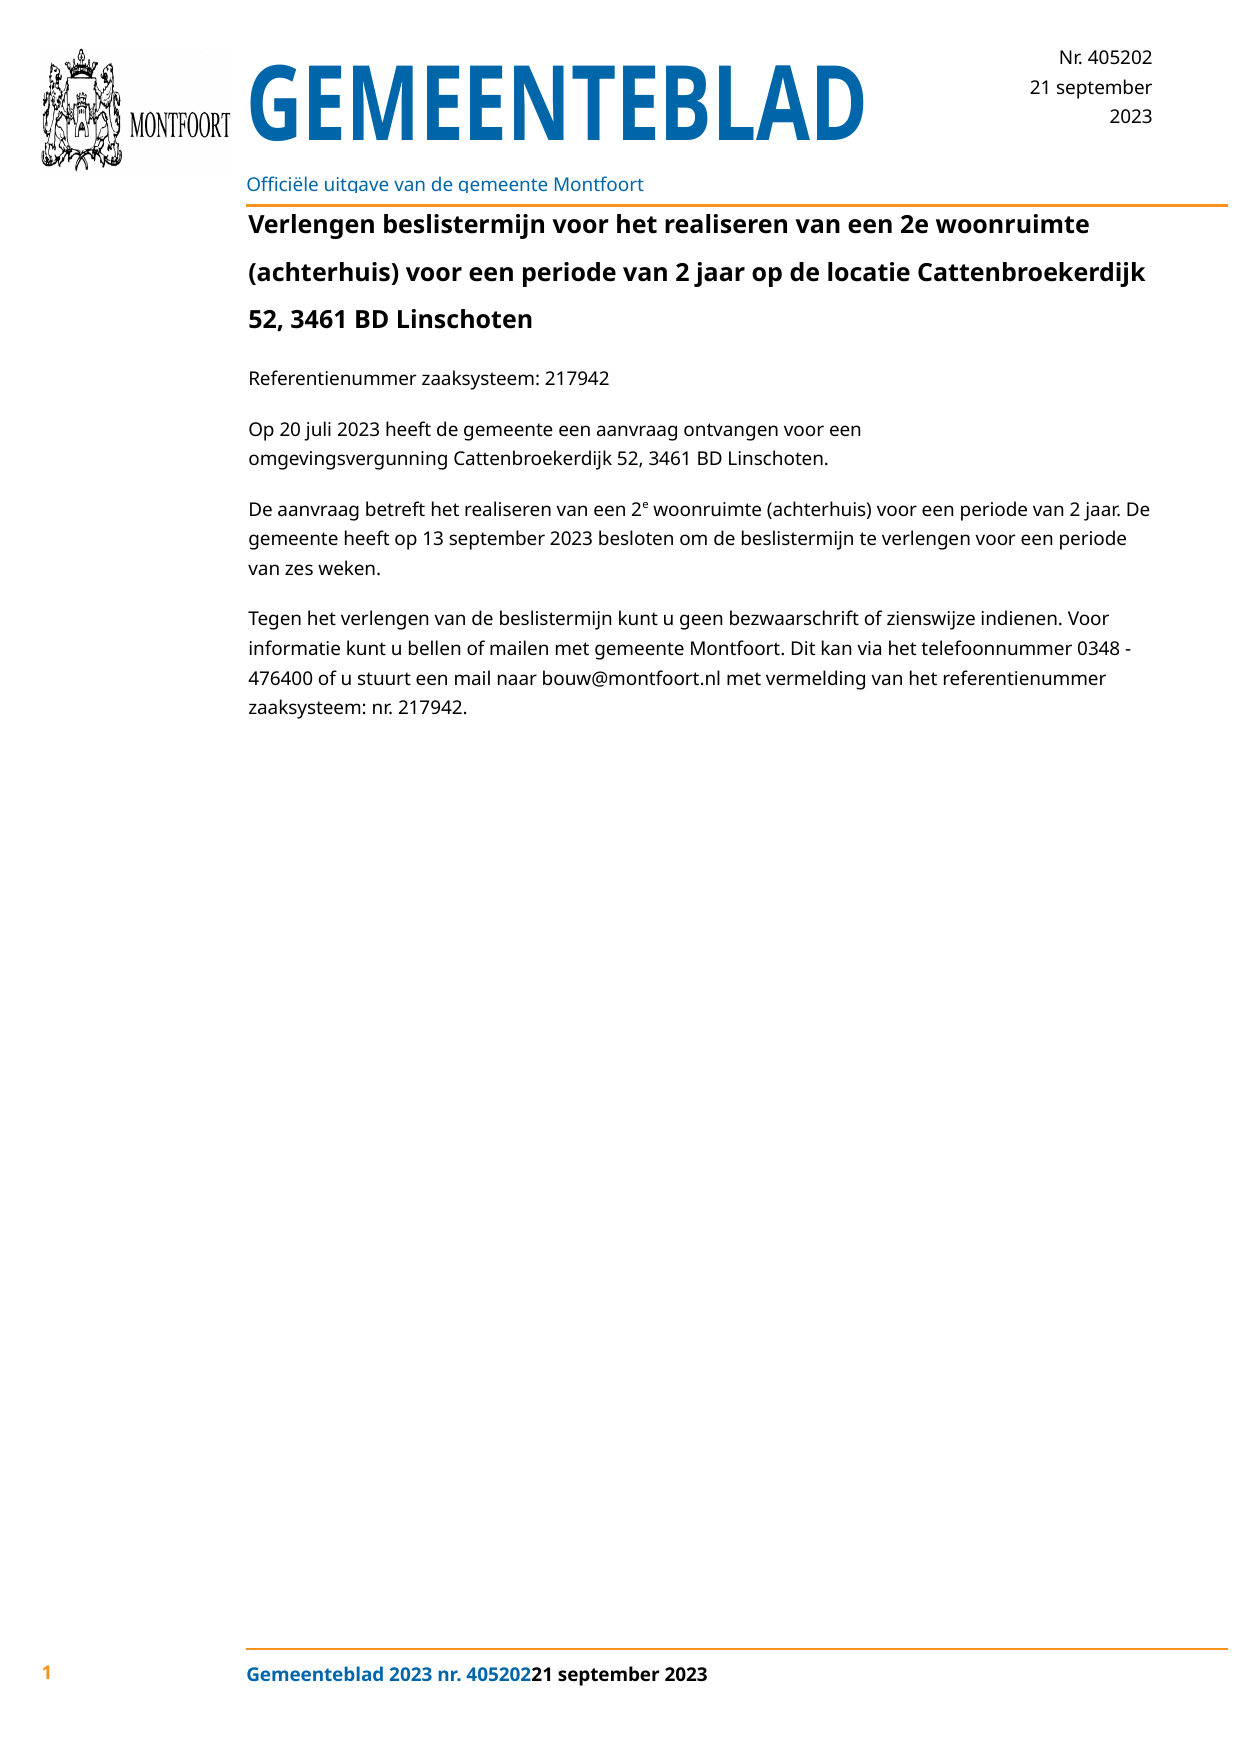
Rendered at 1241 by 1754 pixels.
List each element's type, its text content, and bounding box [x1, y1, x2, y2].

text De aanvraag betreft het realiseren van een 2e woonruimte (achterhuis) voor een periode van 2 jaar. De gemeente heeft op 13 september 2023 besloten om de beslistermijn te verlengen voor een periode van zes weken. [248, 496, 1152, 581]
text Op 20 juli 2023 heeft de gemeente een aanvraag ontvangen voor een omgevingsvergunning Cattenbroekerdijk 52, 3461 BD Linschoten. [248, 416, 1152, 471]
text Referentienummer zaaksysteem: 217942 [248, 366, 1152, 391]
text Tegen het verlengen van de beslistermijn kunt u geen bezwaarschrift of zienswijze indienen. Voor informatie kunt u bellen of mailen met gemeente Montfoort. Dit kan via het telefoonnummer 0348 - 476400 of u stuurt een mail naar bouw@montfoort.nl met vermelding van het referentienummer zaaksysteem: nr. 217942. [248, 606, 1152, 720]
text Verlengen beslistermijn voor het realiseren van een 2e woonruimte (achterhuis) voor een periode van 2 jaar op de locatie Cattenbroekerdijk 52, 3461 BD Linschoten [248, 207, 1152, 336]
picture [41, 47, 231, 172]
